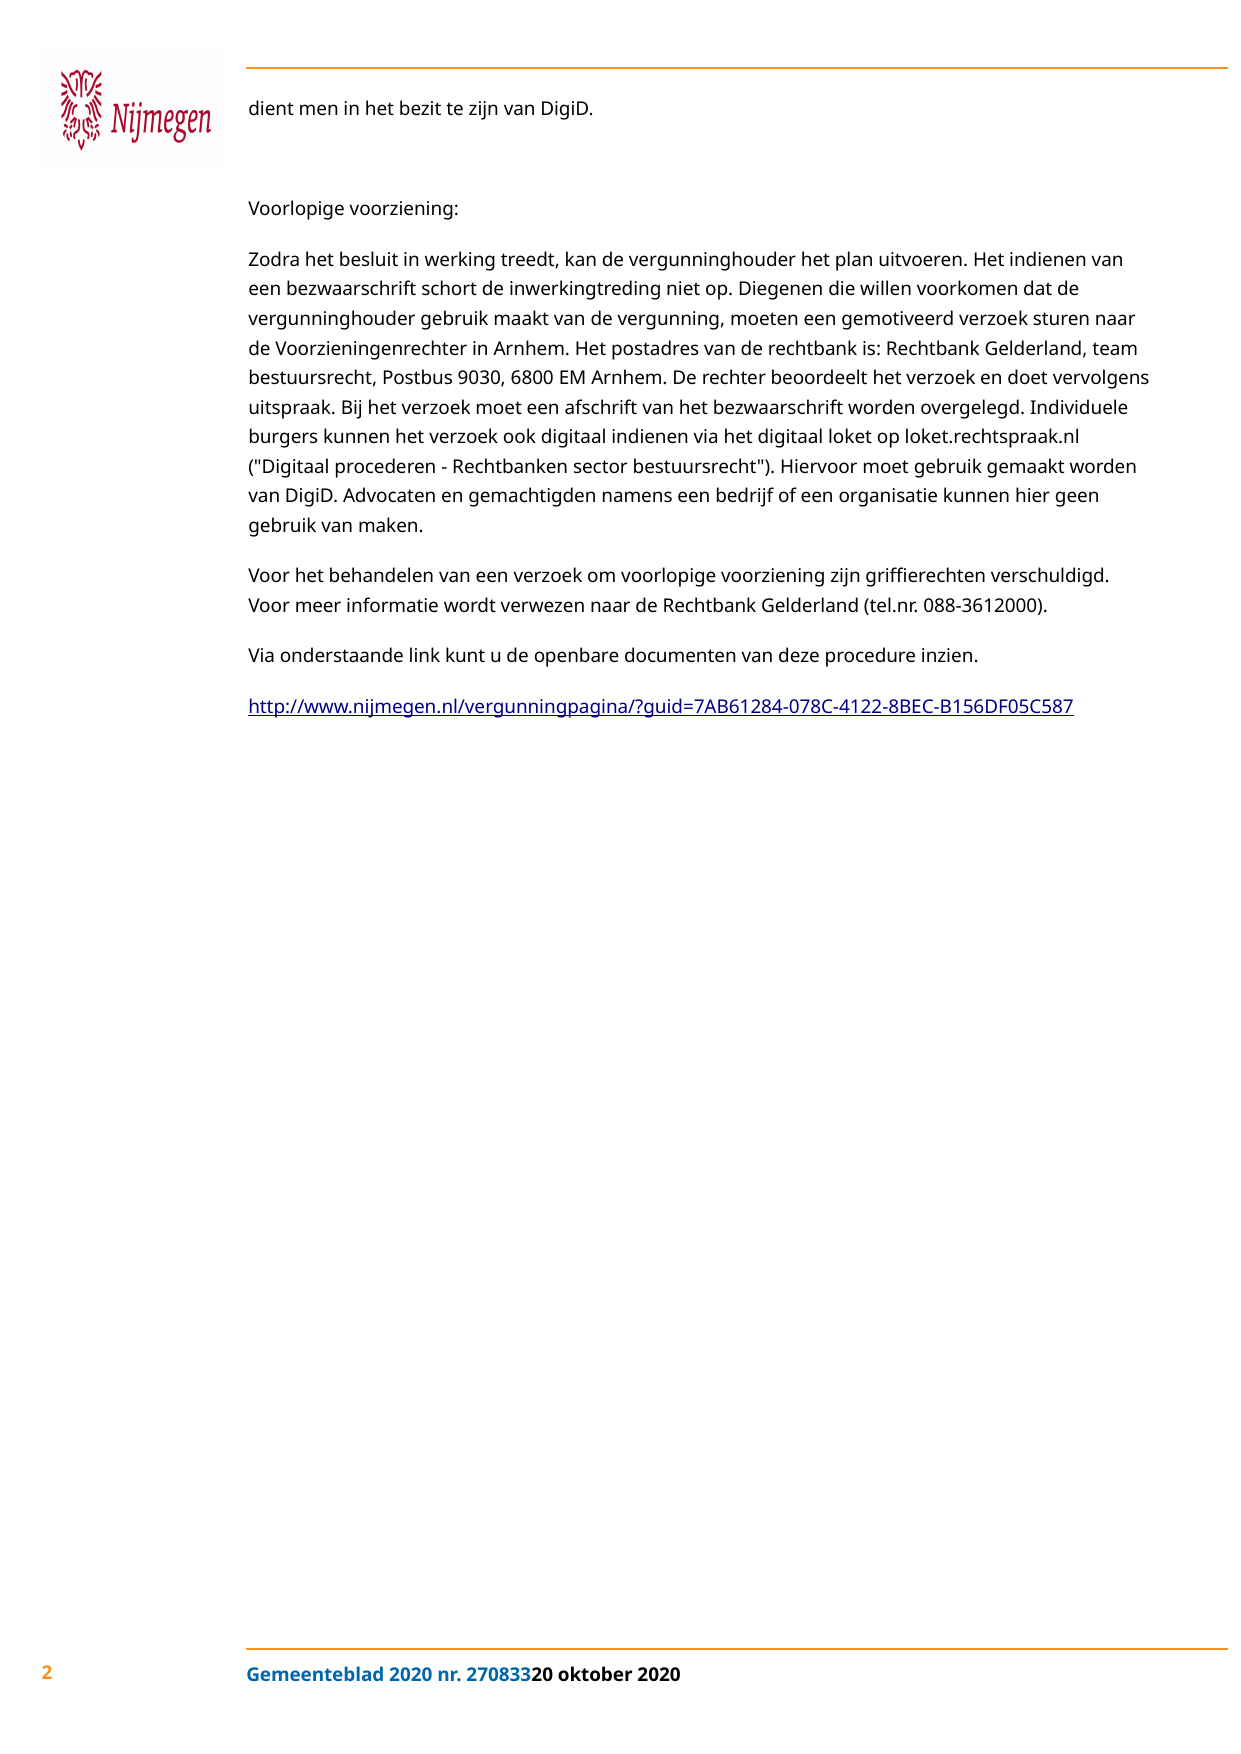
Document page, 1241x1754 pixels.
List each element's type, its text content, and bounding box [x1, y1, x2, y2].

text Zodra het besluit in werking treedt, kan de vergunninghouder het plan uitvoeren. Het indienen van een bezwaarschrift schort de inwerkingtreding niet op. Diegenen die willen voorkomen dat de vergunninghouder gebruik maakt van de vergunning, moeten een gemotiveerd verzoek sturen naar de Voorzieningenrechter in Arnhem. Het postadres van de rechtbank is: Rechtbank Gelderland, team bestuursrecht, Postbus 9030, 6800 EM Arnhem. De rechter beoordeelt het verzoek en doet vervolgens uitspraak. Bij het verzoek moet een afschrift van het bezwaarschrift worden overgelegd. Individuele burgers kunnen het verzoek ook digitaal indienen via het digitaal loket op loket.rechtspraak.nl ("Digitaal procederen - Rechtbanken sector bestuursrecht"). Hiervoor moet gebruik gemaakt worden van DigiD. Advocaten en gemachtigden namens een bedrijf of een organisatie kunnen hier geen gebruik van maken. [248, 246, 1152, 538]
text dient men in het bezit te zijn van DigiD. [248, 95, 1152, 121]
text Via onderstaande link kunt u de openbare documenten van deze procedure inzien. [248, 643, 1152, 668]
text Voorlopige voorziening: [248, 196, 1152, 221]
text http://www.nijmegen.nl/vergunningpagina/?guid=7AB61284-078C-4122-8BEC-B156DF05C587 [248, 693, 1152, 719]
picture [41, 47, 231, 172]
text Voor het behandelen van een verzoek om voorlopige voorziening zijn griffierechten verschuldigd. Voor meer informatie wordt verwezen naar de Rechtbank Gelderland (tel.nr. 088-3612000). [248, 563, 1152, 618]
